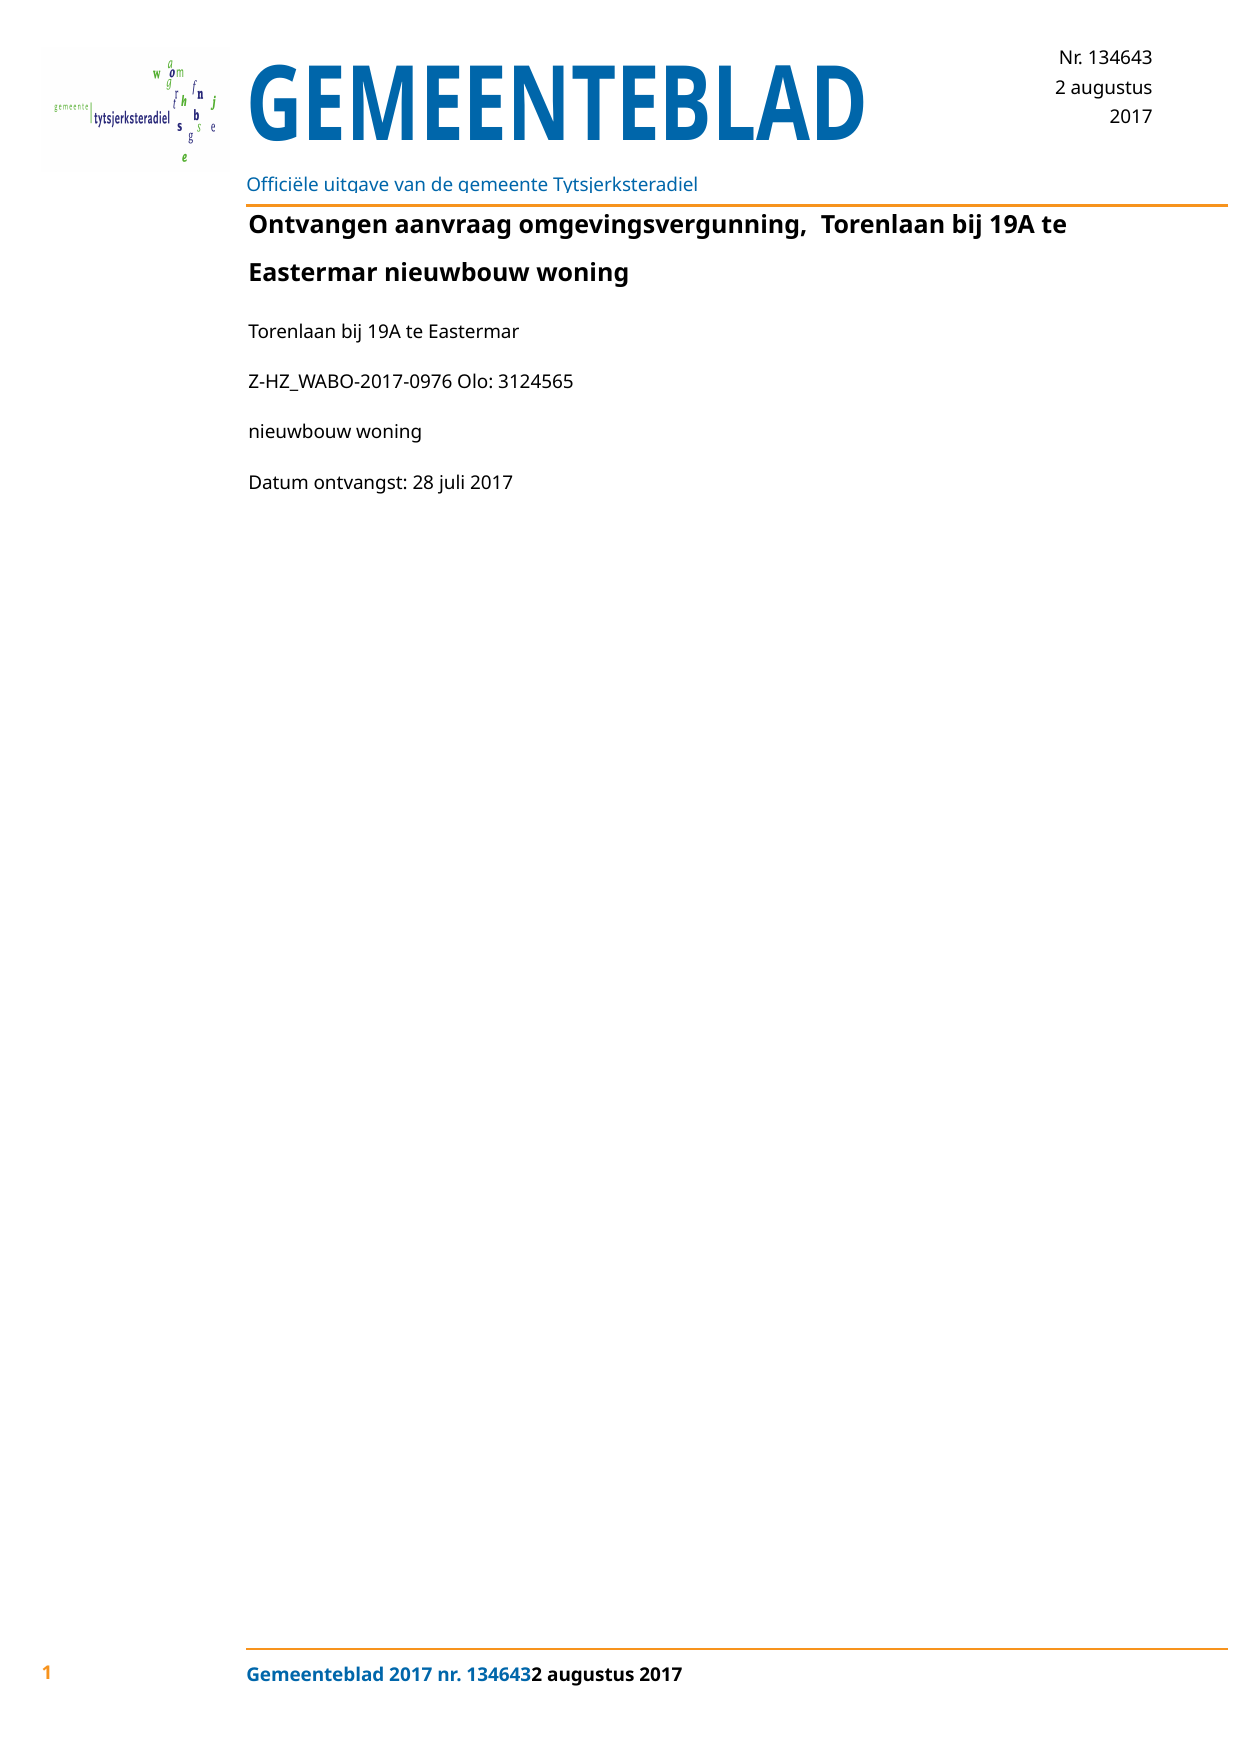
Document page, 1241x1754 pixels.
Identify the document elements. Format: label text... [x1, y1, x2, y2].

text nieuwbouw woning [248, 419, 1152, 444]
text Torenlaan bij 19A te Eastermar [248, 318, 1152, 344]
picture [41, 47, 231, 172]
text Z-HZ_WABO-2017-0976 Olo: 3124565 [248, 368, 1152, 394]
text Ontvangen aanvraag omgevingsvergunning, Torenlaan bij 19A te Eastermar nieuwbouw woning [248, 207, 1152, 288]
text Datum ontvangst: 28 juli 2017 [248, 469, 1152, 495]
